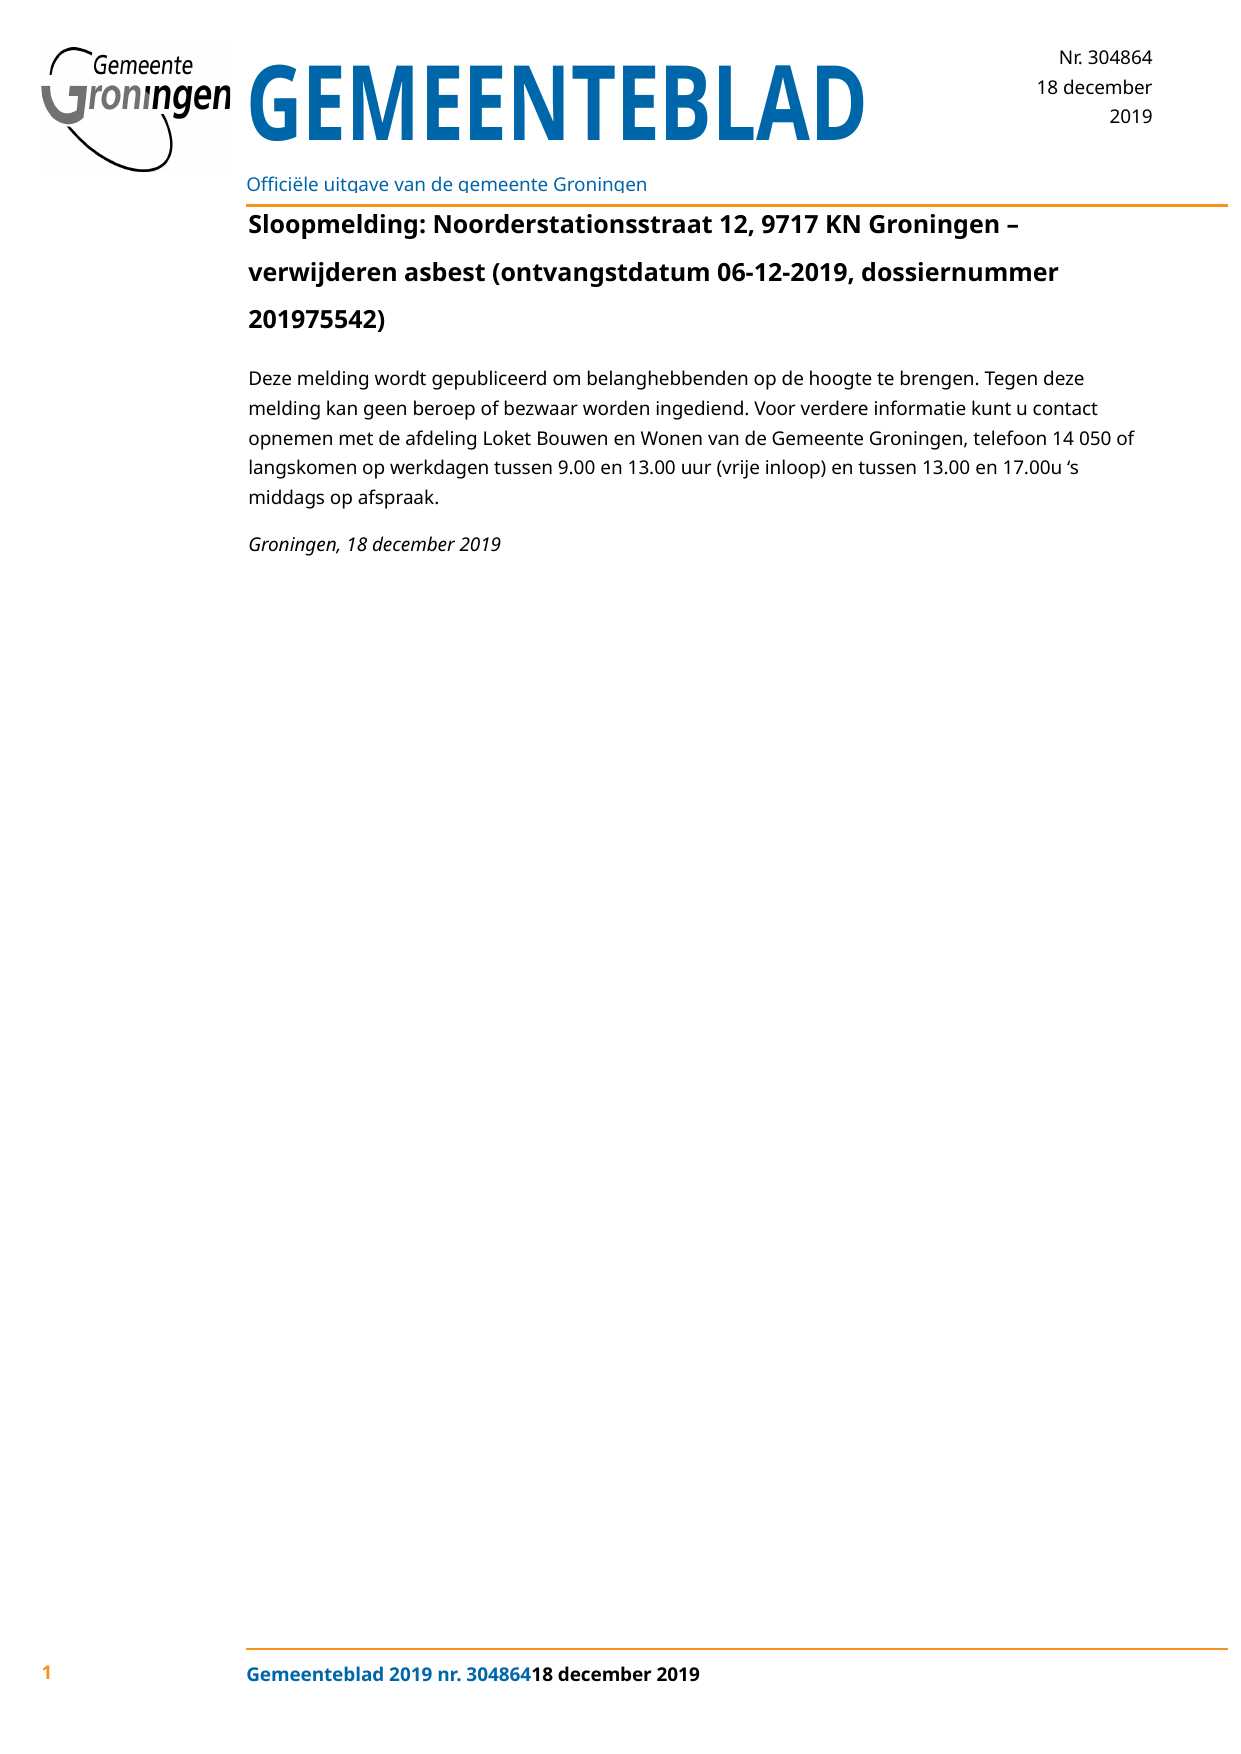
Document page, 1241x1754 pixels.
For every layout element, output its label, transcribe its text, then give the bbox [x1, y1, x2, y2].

text Sloopmelding: Noorderstationsstraat 12, 9717 KN Groningen – verwijderen asbest (ontvangstdatum 06-12-2019, dossiernummer 201975542) [248, 207, 1152, 336]
text Groningen, 18 december 2019 [248, 532, 1152, 557]
picture [41, 47, 231, 172]
text Deze melding wordt gepubliceerd om belanghebbenden op de hoogte te brengen. Tegen deze melding kan geen beroep of bezwaar worden ingediend. Voor verdere informatie kunt u contact opnemen met de afdeling Loket Bouwen en Wonen van de Gemeente Groningen, telefoon 14 050 of langskomen op werkdagen tussen 9.00 en 13.00 uur (vrije inloop) en tussen 13.00 en 17.00u ‘s middags op afspraak. [248, 366, 1152, 509]
